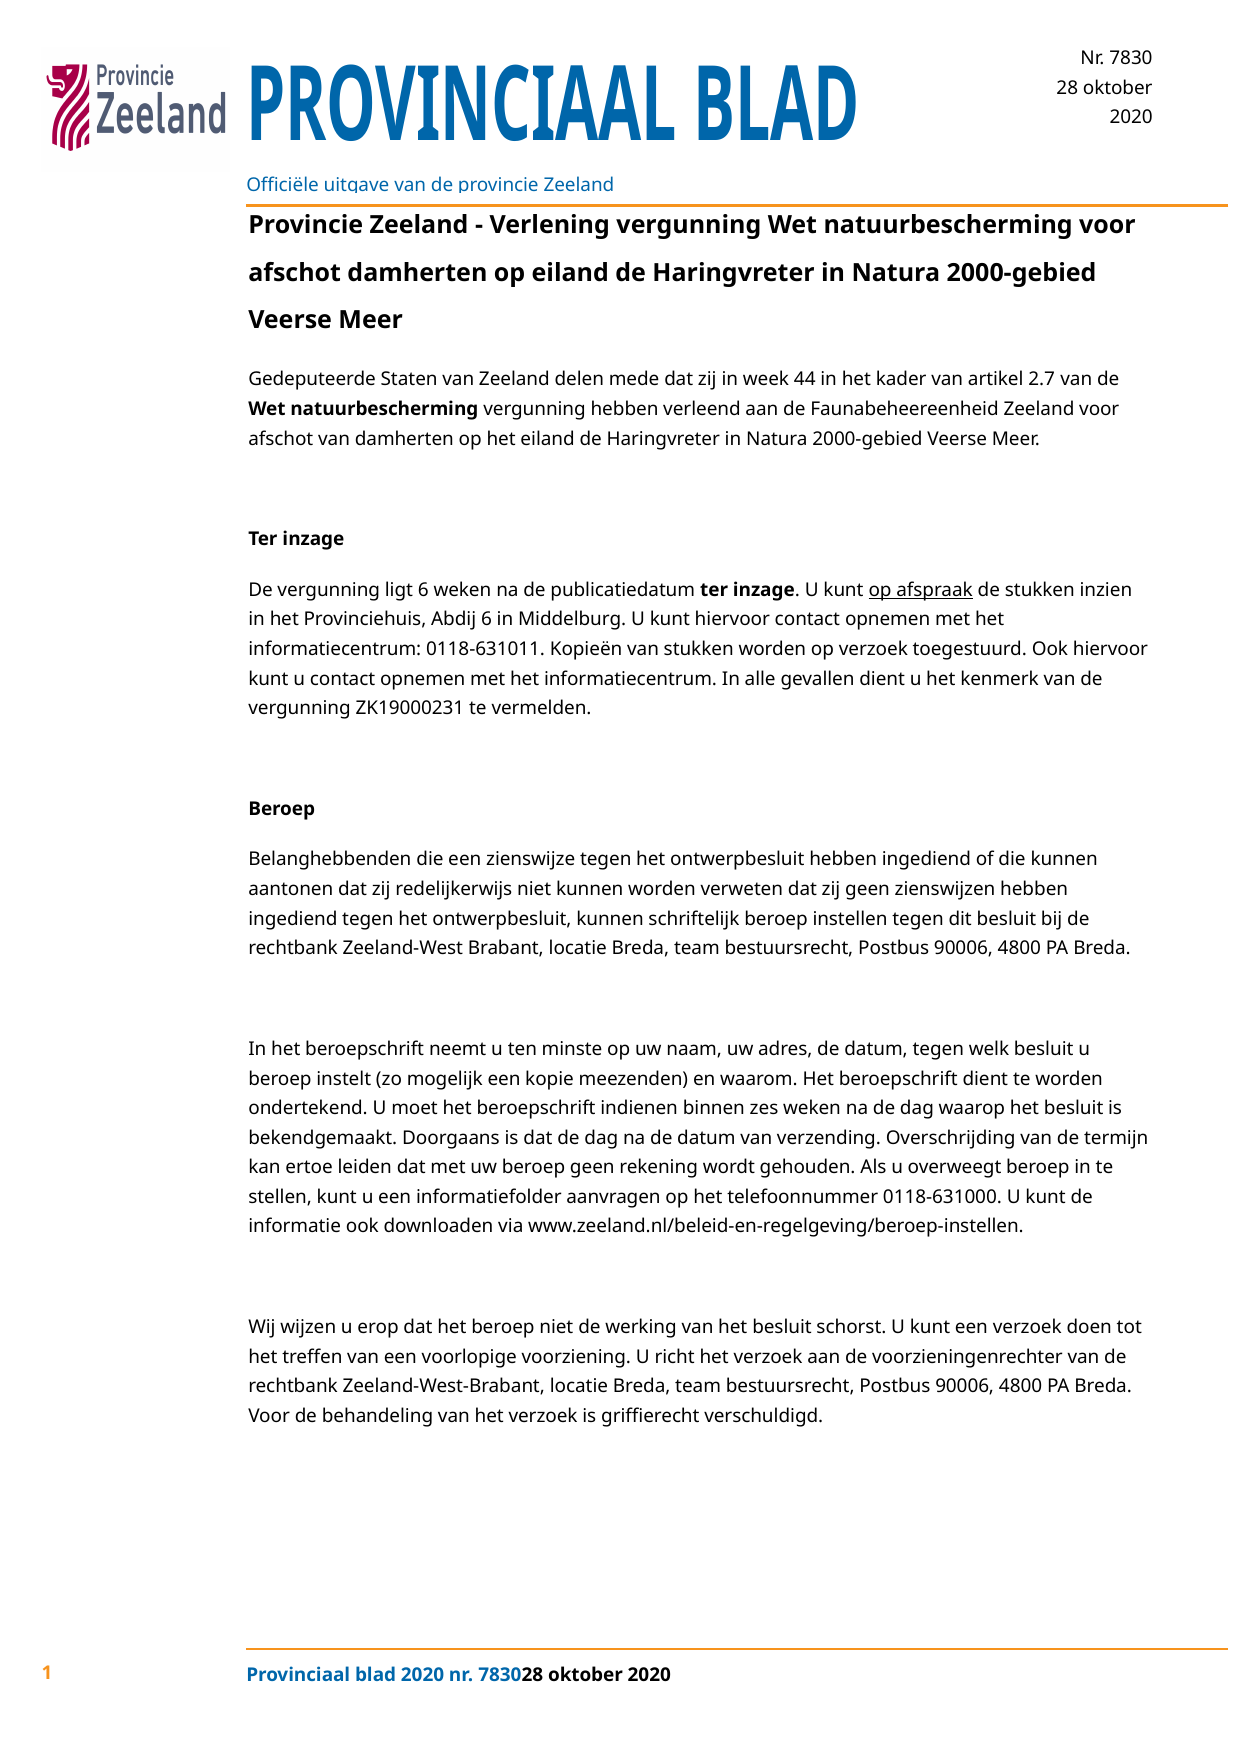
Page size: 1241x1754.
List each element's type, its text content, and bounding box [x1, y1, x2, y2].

picture [41, 47, 231, 172]
text Ter inzage [248, 526, 1152, 551]
text Beroep [248, 795, 1152, 821]
text De vergunning ligt 6 weken na de publicatiedatum ter inzage. U kunt op afspraak de stukken inzien in het Provinciehuis, Abdij 6 in Middelburg. U kunt hiervoor contact opnemen met het informatiecentrum: 0118-631011. Kopieën van stukken worden op verzoek toegestuurd. Ook hiervoor kunt u contact opnemen met het informatiecentrum. In alle gevallen dient u het kenmerk van de vergunning ZK19000231 te vermelden. [248, 576, 1152, 720]
text Gedeputeerde Staten van Zeeland delen mede dat zij in week 44 in het kader van artikel 2.7 van de Wet natuurbescherming vergunning hebben verleend aan de Faunabeheereenheid Zeeland voor afschot van damherten op het eiland de Haringvreter in Natura 2000-gebied Veerse Meer. [248, 366, 1152, 450]
text Provincie Zeeland - Verlening vergunning Wet natuurbescherming voor afschot damherten op eiland de Haringvreter in Natura 2000-gebied Veerse Meer [248, 207, 1152, 336]
text In het beroepschrift neemt u ten minste op uw naam, uw adres, de datum, tegen welk besluit u beroep instelt (zo mogelijk een kopie meezenden) en waarom. Het beroepschrift dient te worden ondertekend. U moet het beroepschrift indienen binnen zes weken na de dag waarop het besluit is bekendgemaakt. Doorgaans is dat de dag na de datum van verzending. Overschrijding van de termijn kan ertoe leiden dat met uw beroep geen rekening wordt gehouden. Als u overweegt beroep in te stellen, kunt u een informatiefolder aanvragen op het telefoonnummer 0118-631000. U kunt de informatie ook downloaden via www.zeeland.nl/beleid-en-regelgeving/beroep-instellen. [248, 1035, 1152, 1238]
text Belanghebbenden die een zienswijze tegen het ontwerpbesluit hebben ingediend of die kunnen aantonen dat zij redelijkerwijs niet kunnen worden verweten dat zij geen zienswijzen hebben ingediend tegen het ontwerpbesluit, kunnen schriftelijk beroep instellen tegen dit besluit bij de rechtbank Zeeland-West Brabant, locatie Breda, team bestuursrecht, Postbus 90006, 4800 PA Breda. [248, 846, 1152, 960]
text Wij wijzen u erop dat het beroep niet de werking van het besluit schorst. U kunt een verzoek doen tot het treffen van een voorlopige voorziening. U richt het verzoek aan de voorzieningenrechter van de rechtbank Zeeland-West-Brabant, locatie Breda, team bestuursrecht, Postbus 90006, 4800 PA Breda. Voor de behandeling van het verzoek is griffierecht verschuldigd. [248, 1313, 1152, 1428]
